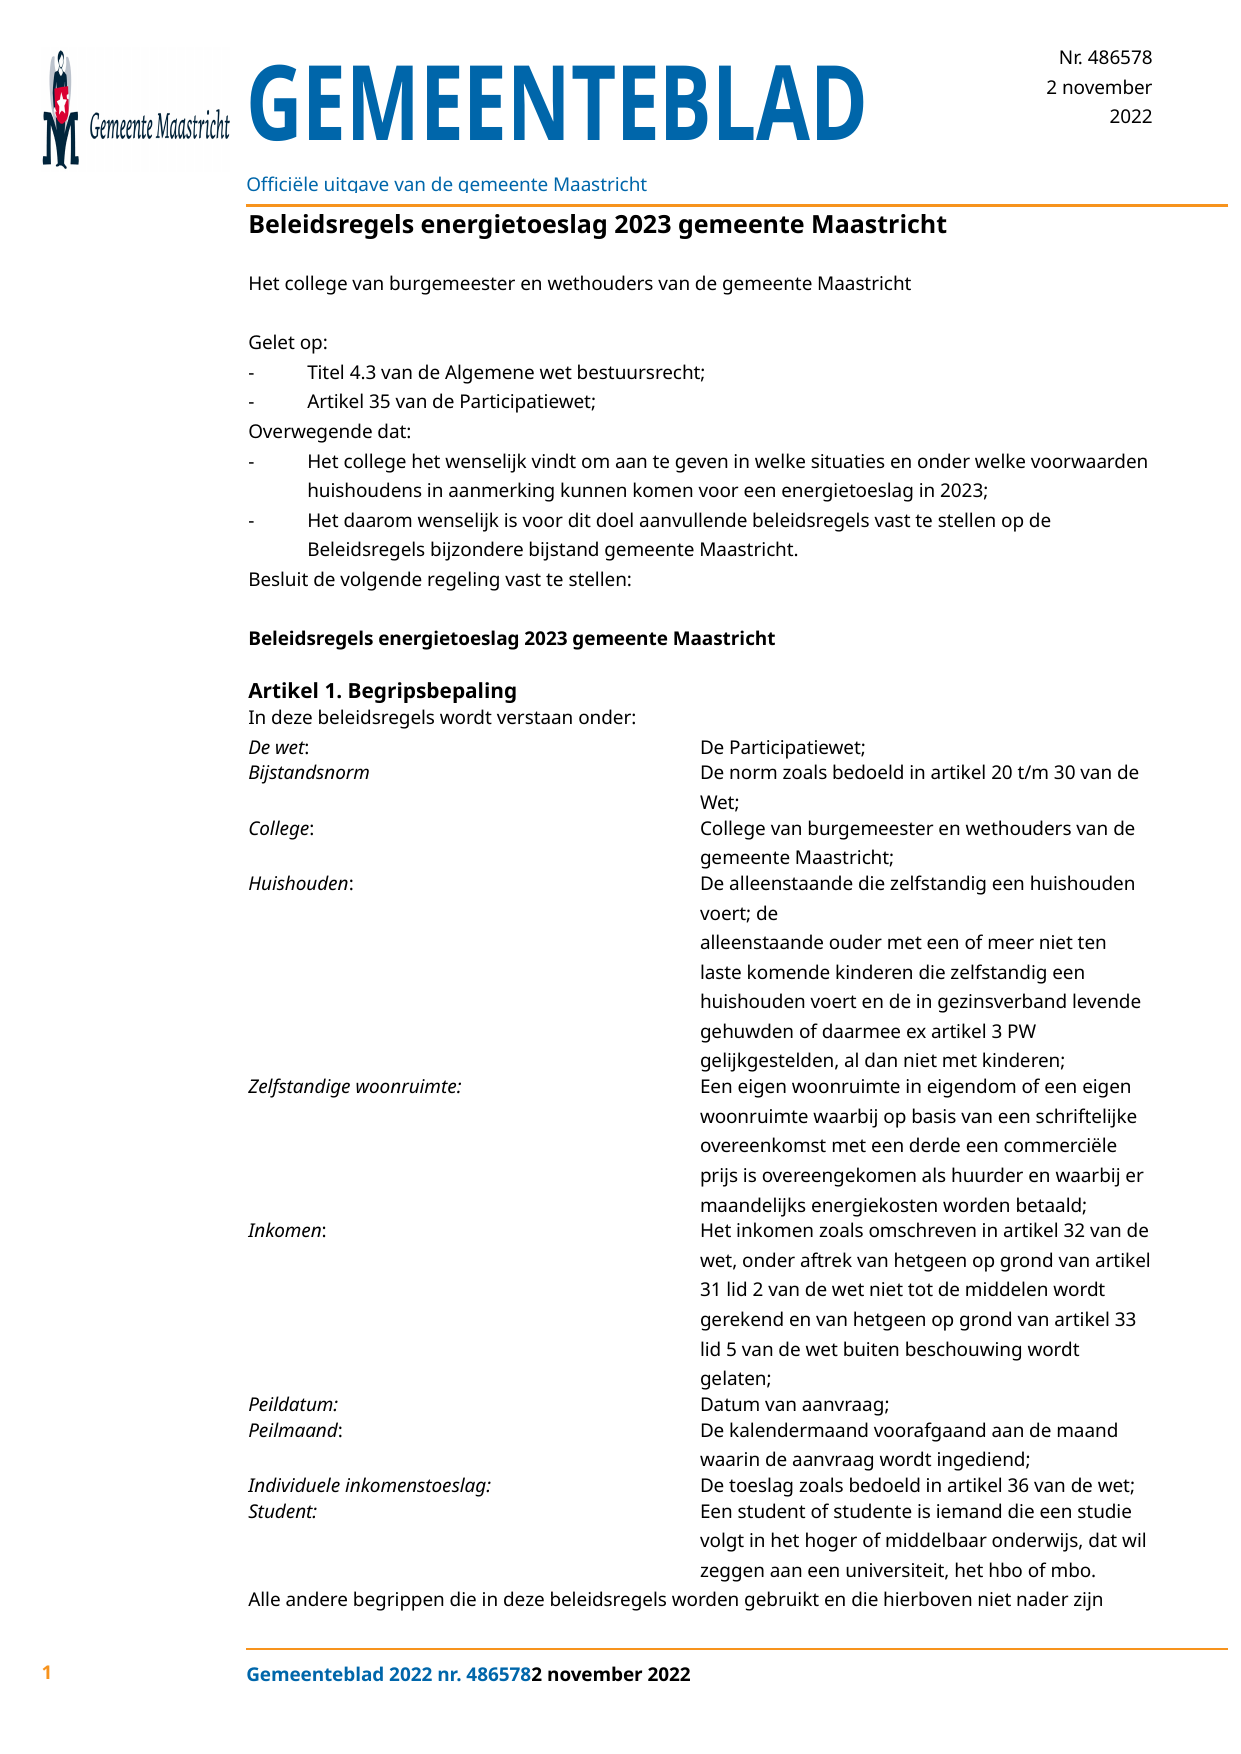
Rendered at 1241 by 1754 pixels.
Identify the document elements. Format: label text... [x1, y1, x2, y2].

table_cell Zelfstandige woonruimte: [248, 1074, 700, 1217]
text Gelet op: [248, 329, 1152, 355]
picture [41, 47, 231, 172]
table_header De Participatiewet; [700, 734, 1152, 759]
table_cell Peilmaand: [248, 1417, 700, 1472]
table_cell De kalendermaand voorafgaand aan de maand waarin de aanvraag wordt ingediend; [700, 1417, 1152, 1472]
list Het college het wenselijk vindt om aan te geven in welke situaties en onder welke voorwaarden huishoudens in aanmerking kunnen komen voor een energietoeslag in 2023; [248, 448, 1152, 503]
table_cell College: [248, 815, 700, 870]
text In deze beleidsregels wordt verstaan onder: [248, 704, 1152, 730]
table_cell Een eigen woonruimte in eigendom of een eigen woonruimte waarbij op basis van een schriftelijke overeenkomst met een derde een commerciële prijs is overeengekomen als huurder en waarbij er maandelijks energiekosten worden betaald; [700, 1074, 1152, 1217]
text Beleidsregels energietoeslag 2023 gemeente Maastricht [248, 207, 1152, 241]
text Overwegende dat: [248, 418, 1152, 444]
table_cell Huishouden: [248, 870, 700, 1073]
table_cell De alleenstaande die zelfstandig een huishouden voert; de alleenstaande ouder met een of meer niet ten laste komende kinderen die zelfstandig een huishouden voert en de in gezinsverband levende gehuwden of daarmee ex artikel 3 PW gelijkgestelden, al dan niet met kinderen; [700, 870, 1152, 1073]
text Artikel 1. Begripsbepaling [248, 676, 1152, 704]
table_cell Inkomen: [248, 1218, 700, 1391]
text Alle andere begrippen die in deze beleidsregels worden gebruikt en die hierboven niet nader zijn [248, 1586, 1152, 1612]
table_cell Het inkomen zoals omschreven in artikel 32 van de wet, onder aftrek van hetgeen op grond van artikel 31 lid 2 van de wet niet tot de middelen wordt gerekend en van hetgeen op grond van artikel 33 lid 5 van de wet buiten beschouwing wordt gelaten; [700, 1218, 1152, 1391]
table_cell Datum van aanvraag; [700, 1391, 1152, 1417]
list Het daarom wenselijk is voor dit doel aanvullende beleidsregels vast te stellen op de Beleidsregels bijzondere bijstand gemeente Maastricht. [248, 507, 1152, 562]
text Besluit de volgende regeling vast te stellen: [248, 566, 1152, 592]
list Titel 4.3 van de Algemene wet bestuursrecht; [248, 359, 1152, 385]
table_cell College van burgemeester en wethouders van de gemeente Maastricht; [700, 815, 1152, 870]
table_cell De norm zoals bedoeld in artikel 20 t/m 30 van de Wet; [700, 760, 1152, 815]
table_cell Bijstandsnorm [248, 760, 700, 815]
table_cell Peildatum: [248, 1391, 700, 1417]
table_cell Een student of studente is iemand die een studie volgt in het hoger of middelbaar onderwijs, dat wil zeggen aan een universiteit, het hbo of mbo. [700, 1498, 1152, 1583]
text Het college van burgemeester en wethouders van de gemeente Maastricht [248, 270, 1152, 296]
list Artikel 35 van de Participatiewet; [248, 389, 1152, 414]
table_cell De toeslag zoals bedoeld in artikel 36 van de wet; [700, 1472, 1152, 1498]
table_cell Student: [248, 1498, 700, 1583]
table_cell Individuele inkomenstoeslag: [248, 1472, 700, 1498]
text Beleidsregels energietoeslag 2023 gemeente Maastricht [248, 625, 1152, 651]
table_header De wet: [248, 734, 700, 759]
